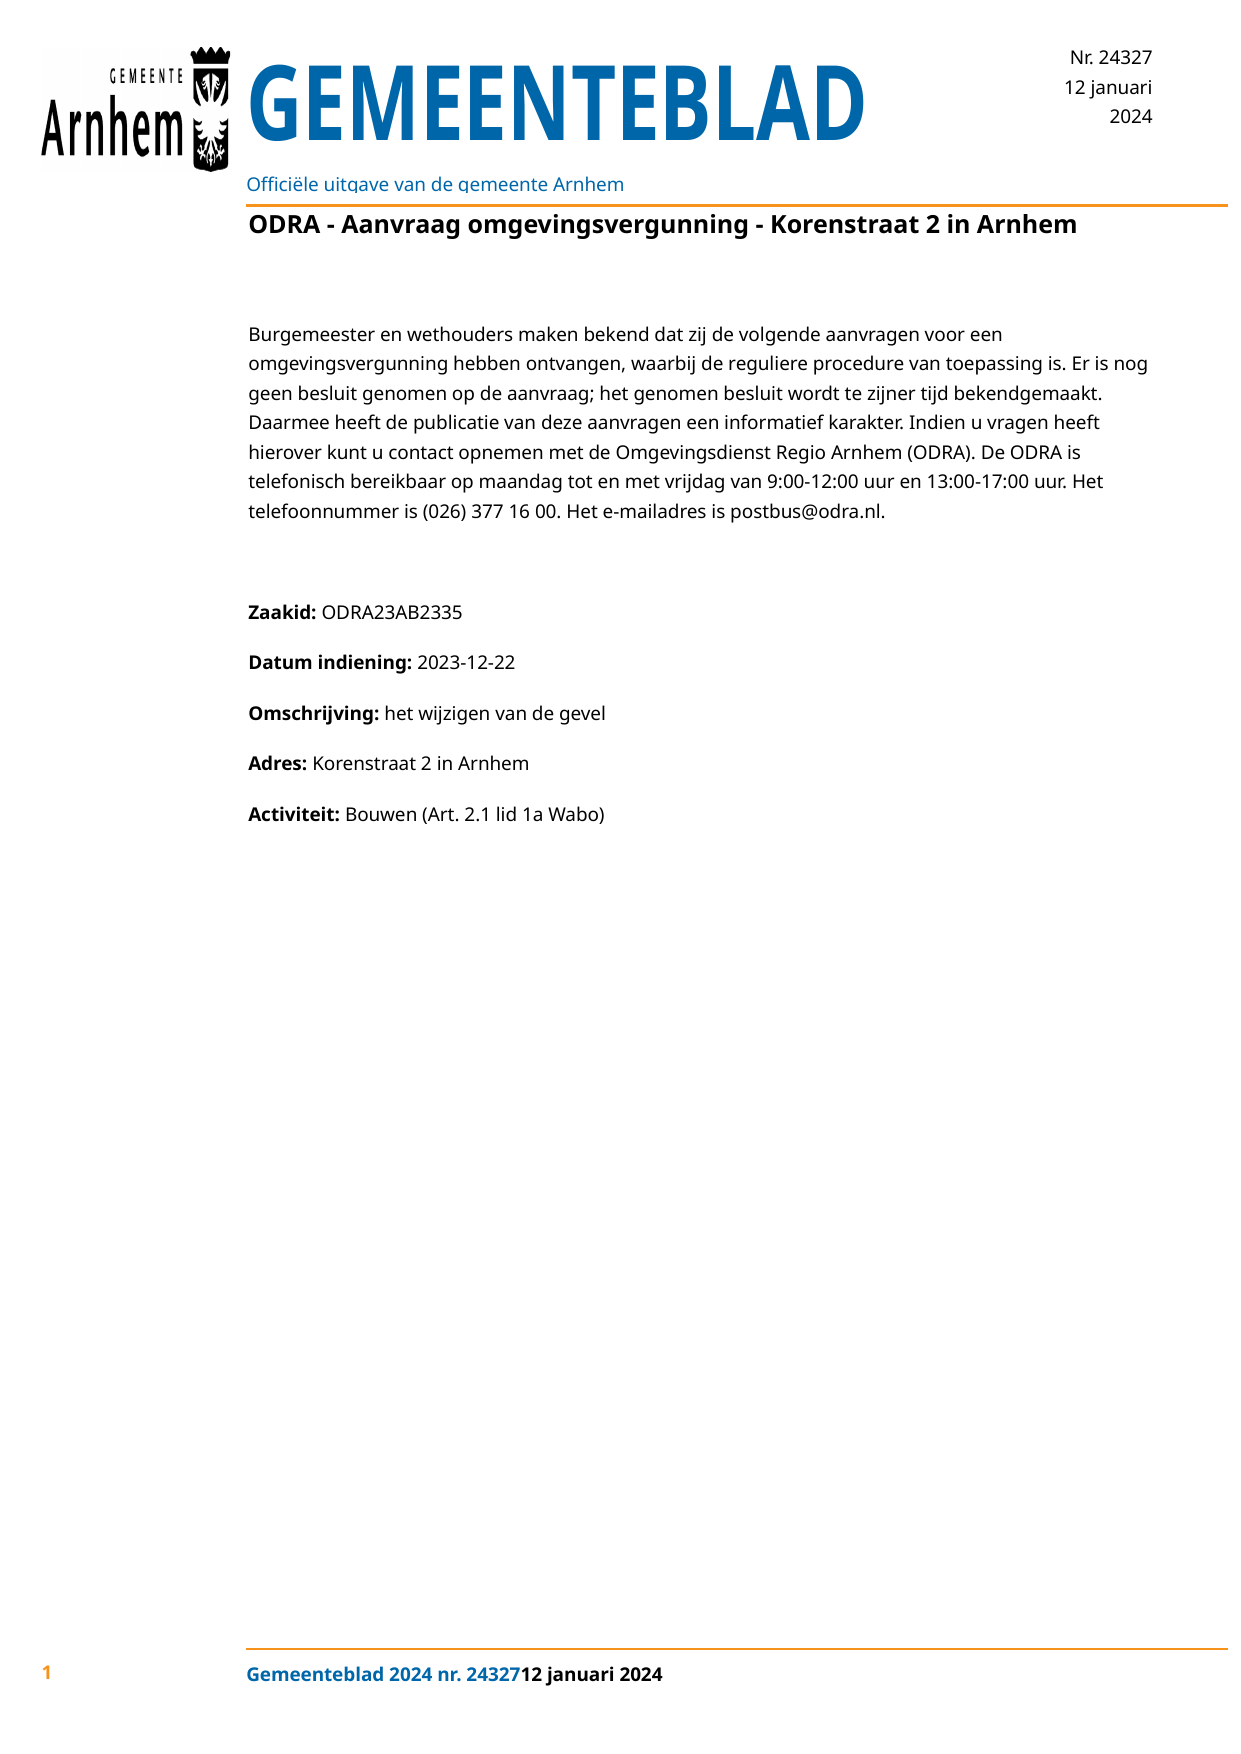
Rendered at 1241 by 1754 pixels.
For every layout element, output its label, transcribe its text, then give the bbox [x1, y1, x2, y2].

picture [41, 47, 231, 172]
text Activiteit: Bouwen (Art. 2.1 lid 1a Wabo) [248, 801, 1152, 826]
text Datum indiening: 2023-12-22 [248, 649, 1152, 675]
text Omschrijving: het wijzigen van de gevel [248, 700, 1152, 726]
text Burgemeester en wethouders maken bekend dat zij de volgende aanvragen voor een omgevingsvergunning hebben ontvangen, waarbij de reguliere procedure van toepassing is. Er is nog geen besluit genomen op de aanvraag; het genomen besluit wordt te zijner tijd bekendgemaakt. Daarmee heeft de publicatie van deze aanvragen een informatief karakter. Indien u vragen heeft hierover kunt u contact opnemen met de Omgevingsdienst Regio Arnhem (ODRA). De ODRA is telefonisch bereikbaar op maandag tot en met vrijdag van 9:00-12:00 uur en 13:00-17:00 uur. Het telefoonnummer is (026) 377 16 00. Het e-mailadres is postbus@odra.nl. [248, 321, 1152, 524]
text Adres: Korenstraat 2 in Arnhem [248, 750, 1152, 776]
text Zaakid: ODRA23AB2335 [248, 599, 1152, 625]
text ODRA - Aanvraag omgevingsvergunning - Korenstraat 2 in Arnhem [248, 207, 1152, 241]
